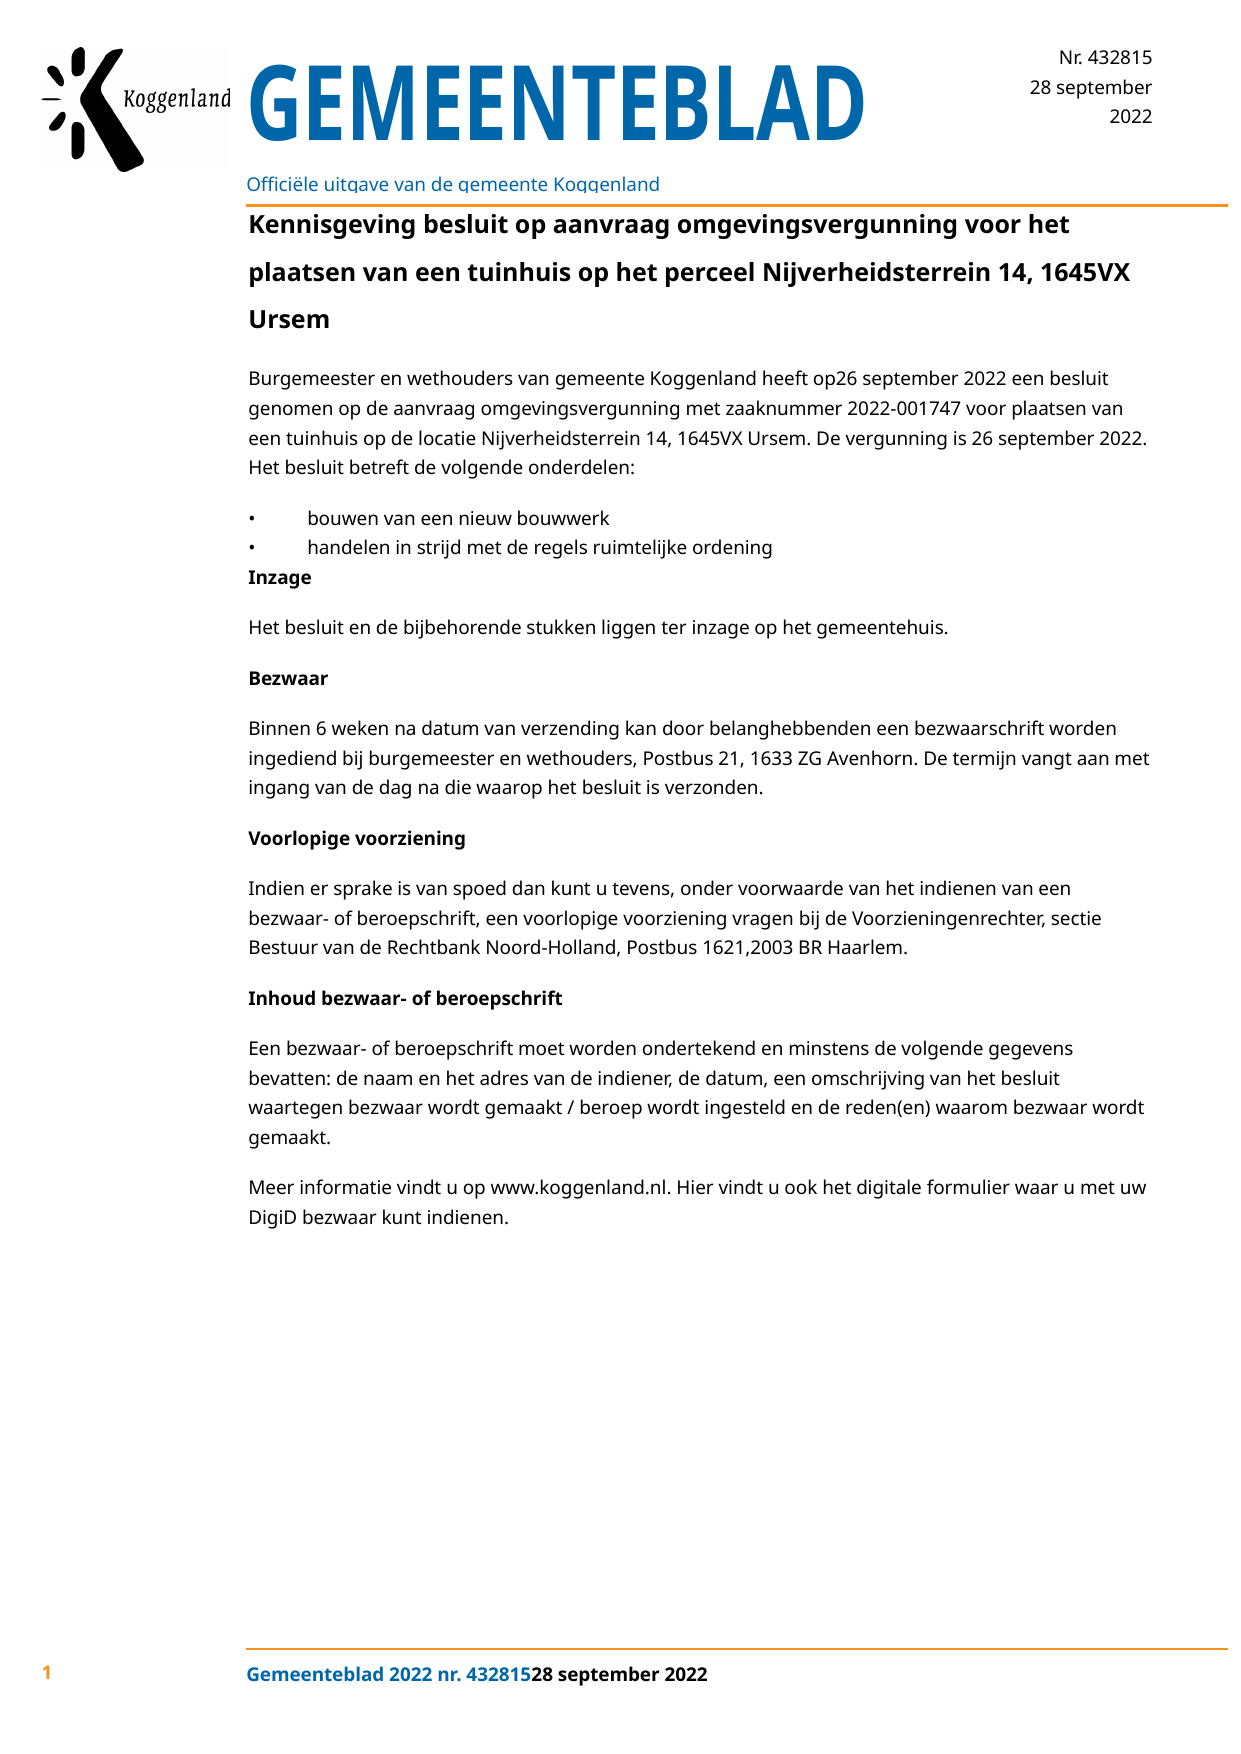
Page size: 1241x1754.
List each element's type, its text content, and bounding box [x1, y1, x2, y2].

text Het besluit en de bijbehorende stukken liggen ter inzage op het gemeentehuis. [248, 614, 1152, 640]
list bouwen van een nieuw bouwwerk [248, 505, 1152, 530]
text Kennisgeving besluit op aanvraag omgevingsvergunning voor het plaatsen van een tuinhuis op het perceel Nijverheidsterrein 14, 1645VX Ursem [248, 207, 1152, 336]
text Burgemeester en wethouders van gemeente Koggenland heeft op26 september 2022 een besluit genomen op de aanvraag omgevingsvergunning met zaaknummer 2022-001747 voor plaatsen van een tuinhuis op de locatie Nijverheidsterrein 14, 1645VX Ursem. De vergunning is 26 september 2022. Het besluit betreft de volgende onderdelen: [248, 366, 1152, 480]
list handelen in strijd met de regels ruimtelijke ordening [248, 534, 1152, 560]
text Inhoud bezwaar- of beroepschrift [248, 985, 1152, 1010]
text Inzage [248, 564, 1152, 589]
text Voorlopige voorziening [248, 825, 1152, 850]
text Indien er sprake is van spoed dan kunt u tevens, onder voorwaarde van het indienen van een bezwaar- of beroepschrift, een voorlopige voorziening vragen bij de Voorzieningenrechter, sectie Bestuur van de Rechtbank Noord-Holland, Postbus 1621,2003 BR Haarlem. [248, 875, 1152, 960]
picture [41, 47, 231, 172]
text Bezwaar [248, 665, 1152, 690]
text Een bezwaar- of beroepschrift moet worden ondertekend en minstens de volgende gegevens bevatten: de naam en het adres van de indiener, de datum, een omschrijving van het besluit waartegen bezwaar wordt gemaakt / beroep wordt ingesteld en de reden(en) waarom bezwaar wordt gemaakt. [248, 1035, 1152, 1149]
text Binnen 6 weken na datum van verzending kan door belanghebbenden een bezwaarschrift worden ingediend bij burgemeester en wethouders, Postbus 21, 1633 ZG Avenhorn. De termijn vangt aan met ingang van de dag na die waarop het besluit is verzonden. [248, 715, 1152, 800]
text Meer informatie vindt u op www.koggenland.nl. Hier vindt u ook het digitale formulier waar u met uw DigiD bezwaar kunt indienen. [248, 1174, 1152, 1229]
